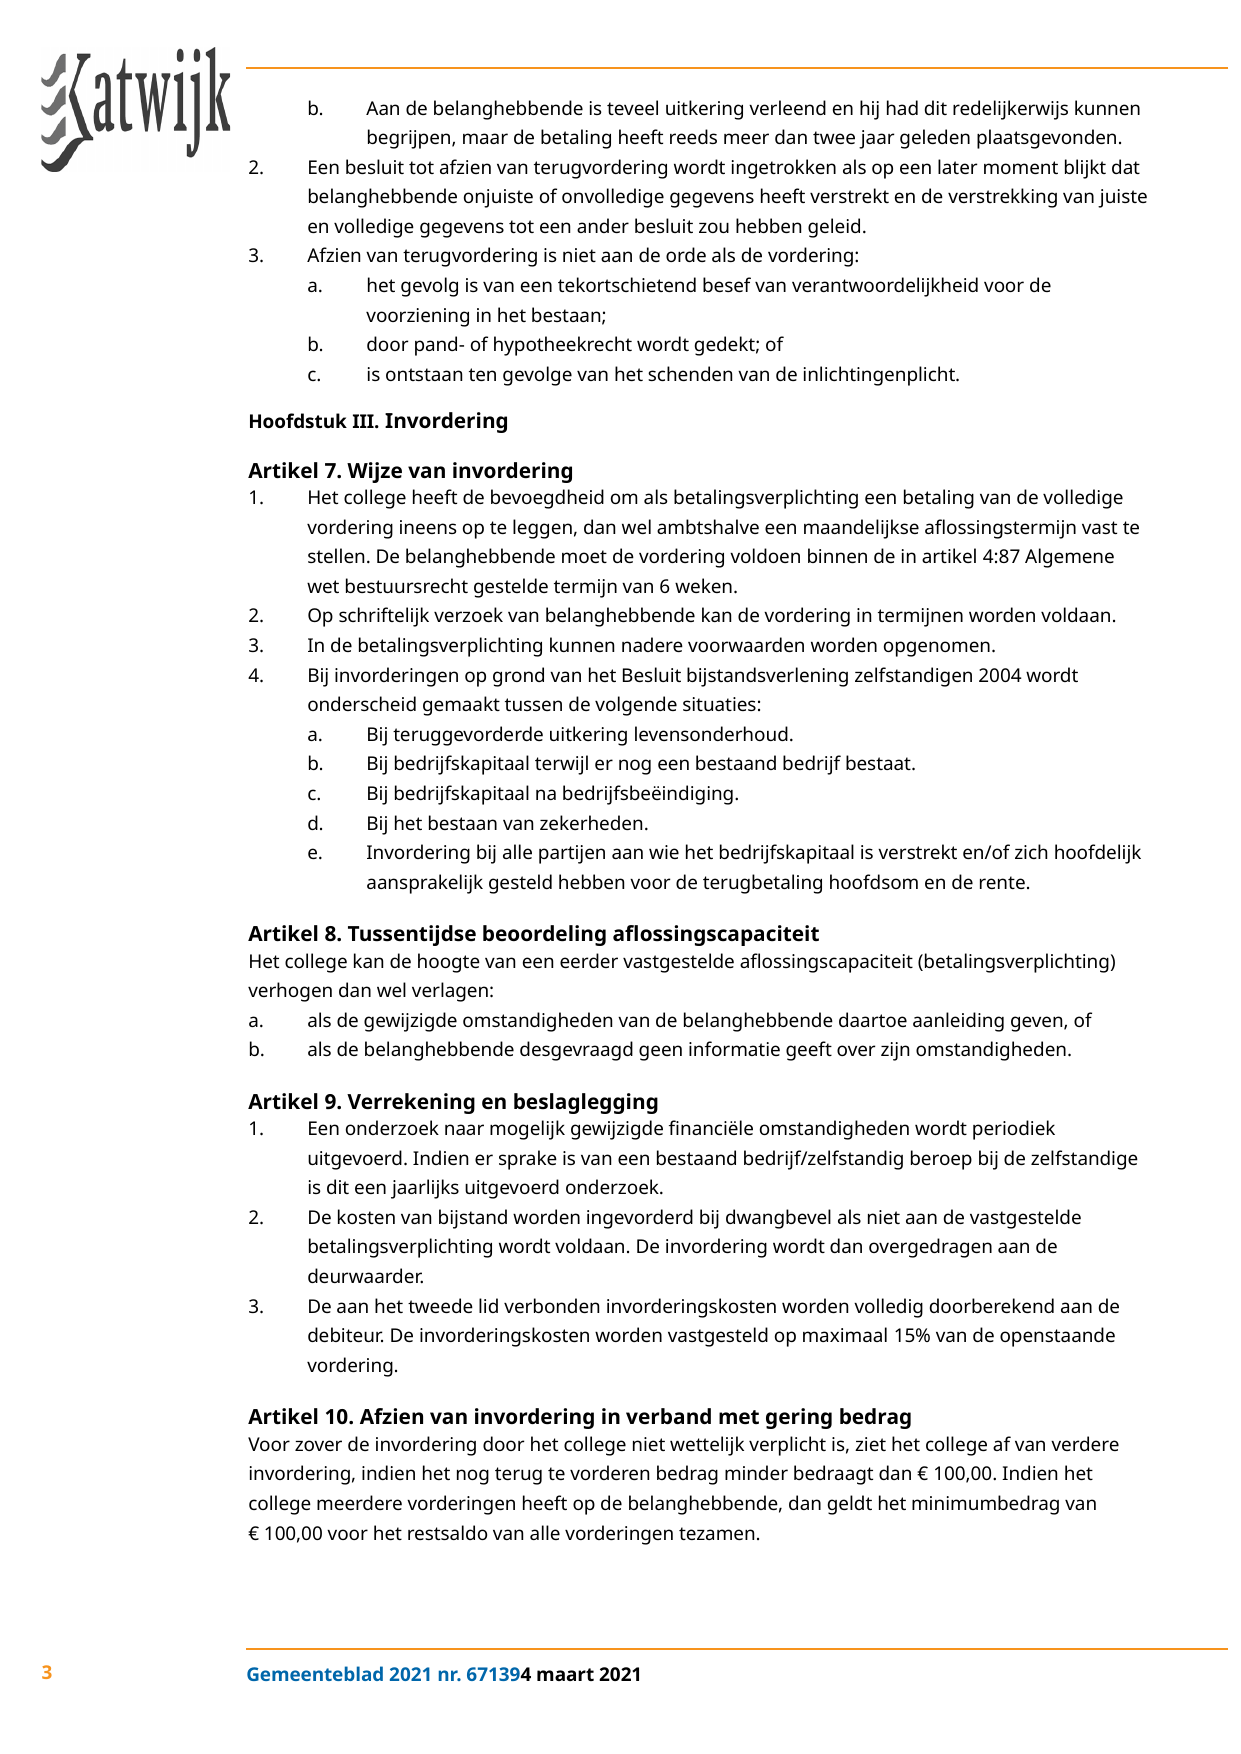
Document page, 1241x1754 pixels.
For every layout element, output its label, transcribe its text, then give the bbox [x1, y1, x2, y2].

list Een besluit tot afzien van terugvordering wordt ingetrokken als op een later moment blijkt dat belanghebbende onjuiste of onvolledige gegevens heeft verstrekt en de verstrekking van juiste en volledige gegevens tot een ander besluit zou hebben geleid. [248, 154, 1152, 239]
list Invordering bij alle partijen aan wie het bedrijfskapitaal is verstrekt en/of zich hoofdelijk aansprakelijk gesteld hebben voor de terugbetaling hoofdsom en de rente. [307, 839, 1152, 895]
list De kosten van bijstand worden ingevorderd bij dwangbevel als niet aan de vastgestelde betalingsverplichting wordt voldaan. De invordering wordt dan overgedragen aan de deurwaarder. [248, 1204, 1152, 1289]
list Afzien van terugvordering is niet aan de orde als de vordering: [248, 243, 1152, 268]
list het gevolg is van een tekortschietend besef van verantwoordelijkheid voor de voorziening in het bestaan; [307, 272, 1152, 328]
list als de belanghebbende desgevraagd geen informatie geeft over zijn omstandigheden. [248, 1037, 1152, 1062]
list Bij teruggevorderde uitkering levensonderhoud. [307, 721, 1152, 747]
text Artikel 8. Tussentijdse beoordeling aflossingscapaciteit [248, 919, 1152, 948]
list Het college heeft de bevoegdheid om als betalingsverplichting een betaling van de volledige vordering ineens op te leggen, dan wel ambtshalve een maandelijkse aflossingstermijn vast te stellen. De belanghebbende moet de vordering voldoen binnen de in artikel 4:87 Algemene wet bestuursrecht gestelde termijn van 6 weken. [248, 484, 1152, 599]
list is ontstaan ten gevolge van het schenden van de inlichtingenplicht. [307, 361, 1152, 387]
list Bij bedrijfskapitaal na bedrijfsbeëindiging. [307, 780, 1152, 806]
list Een onderzoek naar mogelijk gewijzigde financiële omstandigheden wordt periodiek uitgevoerd. Indien er sprake is van een bestaand bedrijf/zelfstandig beroep bij de zelfstandige is dit een jaarlijks uitgevoerd onderzoek. [248, 1115, 1152, 1200]
list Op schriftelijk verzoek van belanghebbende kan de vordering in termijnen worden voldaan. [248, 603, 1152, 628]
picture [41, 47, 231, 172]
text Artikel 9. Verrekening en beslaglegging [248, 1087, 1152, 1115]
list door pand- of hypotheekrecht wordt gedekt; of [307, 331, 1152, 357]
list Bij bedrijfskapitaal terwijl er nog een bestaand bedrijf bestaat. [307, 751, 1152, 776]
list De aan het tweede lid verbonden invorderingskosten worden volledig doorberekend aan de debiteur. De invorderingskosten worden vastgesteld op maximaal 15% van de openstaande vordering. [248, 1293, 1152, 1378]
text Artikel 7. Wijze van invordering [248, 456, 1152, 484]
list als de gewijzigde omstandigheden van de belanghebbende daartoe aanleiding geven, of [248, 1007, 1152, 1033]
list In de betalingsverplichting kunnen nadere voorwaarden worden opgenomen. [248, 632, 1152, 658]
text Voor zover de invordering door het college niet wettelijk verplicht is, ziet het college af van verdere invordering, indien het nog terug te vorderen bedrag minder bedraagt dan € 100,00. Indien het college meerdere vorderingen heeft op de belanghebbende, dan geldt het minimumbedrag van € 100,00 voor het restsaldo van alle vorderingen tezamen. [248, 1431, 1152, 1545]
text Artikel 10. Afzien van invordering in verband met gering bedrag [248, 1402, 1152, 1431]
list Bij het bestaan van zekerheden. [307, 810, 1152, 836]
list Bij invorderingen op grond van het Besluit bijstandsverlening zelfstandigen 2004 wordt onderscheid gemaakt tussen de volgende situaties: [248, 662, 1152, 717]
text Hoofdstuk III. Invordering [248, 407, 1152, 435]
text Het college kan de hoogte van een eerder vastgestelde aflossingscapaciteit (betalingsverplichting) verhogen dan wel verlagen: [248, 948, 1152, 1003]
list Aan de belanghebbende is teveel uitkering verleend en hij had dit redelijkerwijs kunnen begrijpen, maar de betaling heeft reeds meer dan twee jaar geleden plaatsgevonden. [307, 95, 1152, 150]
